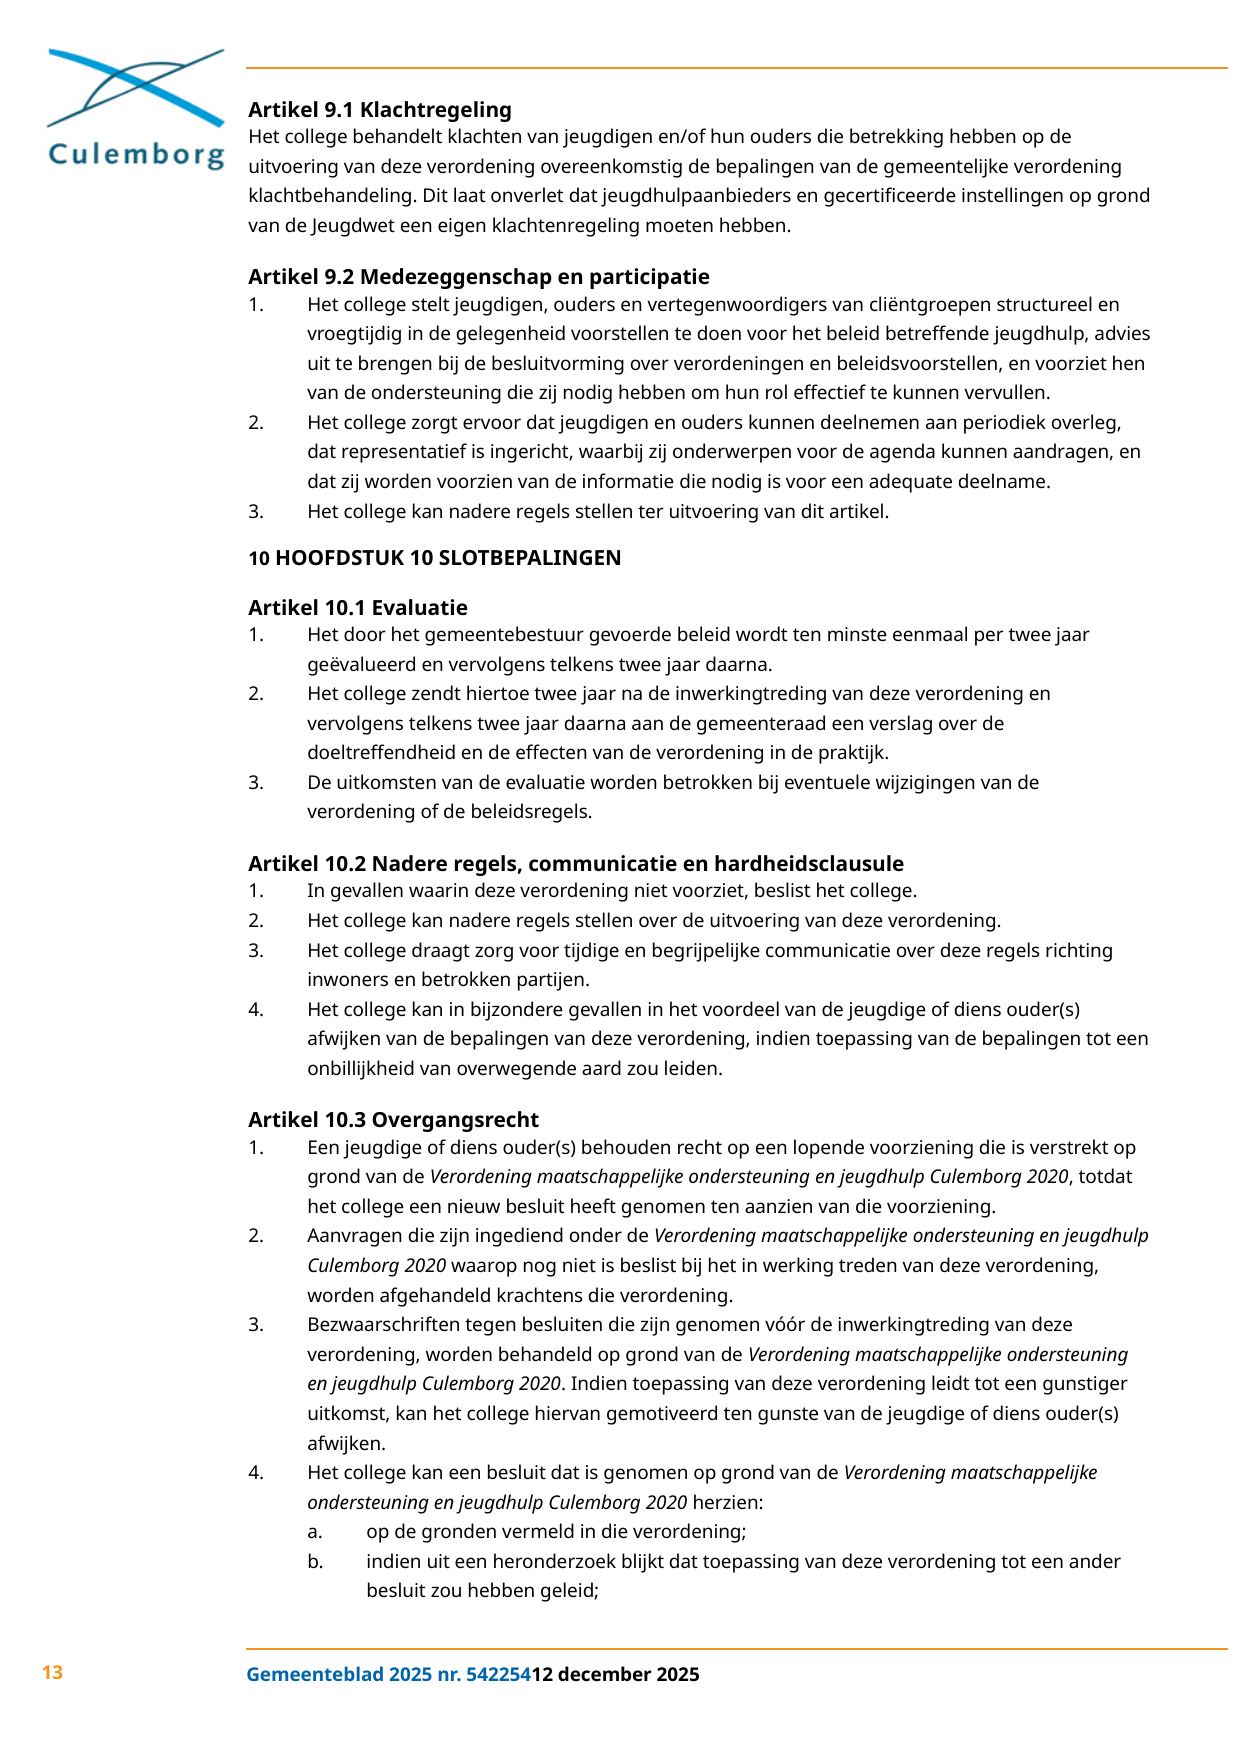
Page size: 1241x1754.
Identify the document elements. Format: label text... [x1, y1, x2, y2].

text Artikel 10.1 Evaluatie [248, 593, 1152, 621]
list Het college kan in bijzondere gevallen in het voordeel van de jeugdige of diens ouder(s) afwijken van de bepalingen van deze verordening, indien toepassing van de bepalingen tot een onbillijkheid van overwegende aard zou leiden. [248, 996, 1152, 1081]
list In gevallen waarin deze verordening niet voorziet, beslist het college. [248, 878, 1152, 903]
text Artikel 10.2 Nadere regels, communicatie en hardheidsclausule [248, 849, 1152, 878]
text Artikel 9.1 Klachtregeling [248, 95, 1152, 123]
list De uitkomsten van de evaluatie worden betrokken bij eventuele wijzigingen van de verordening of de beleidsregels. [248, 769, 1152, 824]
list Het college zorgt ervoor dat jeugdigen en ouders kunnen deelnemen aan periodiek overleg, dat representatief is ingericht, waarbij zij onderwerpen voor de agenda kunnen aandragen, en dat zij worden voorzien van de informatie die nodig is voor een adequate deelname. [248, 409, 1152, 494]
list op de gronden vermeld in die verordening; [307, 1518, 1152, 1544]
list Het college zendt hiertoe twee jaar na de inwerkingtreding van deze verordening en vervolgens telkens twee jaar daarna aan de gemeenteraad een verslag over de doeltreffendheid en de effecten van de verordening in de praktijk. [248, 680, 1152, 765]
list Het college stelt jeugdigen, ouders en vertegenwoordigers van cliëntgroepen structureel en vroegtijdig in de gelegenheid voorstellen te doen voor het beleid betreffende jeugdhulp, advies uit te brengen bij de besluitvorming over verordeningen en beleidsvoorstellen, en voorziet hen van de ondersteuning die zij nodig hebben om hun rol effectief te kunnen vervullen. [248, 291, 1152, 405]
text 10 HOOFDSTUK 10 SLOTBEPALINGEN [248, 543, 1152, 572]
list Het college kan een besluit dat is genomen op grond van de Verordening maatschappelijke ondersteuning en jeugdhulp Culemborg 2020 herzien: [248, 1459, 1152, 1515]
list Het college kan nadere regels stellen ter uitvoering van dit artikel. [248, 498, 1152, 524]
list Aanvragen die zijn ingediend onder de Verordening maatschappelijke ondersteuning en jeugdhulp Culemborg 2020 waarop nog niet is beslist bij het in werking treden van deze verordening, worden afgehandeld krachtens die verordening. [248, 1223, 1152, 1308]
list Het college kan nadere regels stellen over de uitvoering van deze verordening. [248, 907, 1152, 933]
text Artikel 9.2 Medezeggenschap en participatie [248, 262, 1152, 291]
list Bezwaarschriften tegen besluiten die zijn genomen vóór de inwerkingtreding van deze verordening, worden behandeld op grond van de Verordening maatschappelijke ondersteuning en jeugdhulp Culemborg 2020. Indien toepassing van deze verordening leidt tot een gunstiger uitkomst, kan het college hiervan gemotiveerd ten gunste van de jeugdige of diens ouder(s) afwijken. [248, 1311, 1152, 1456]
list Het door het gemeentebestuur gevoerde beleid wordt ten minste eenmaal per twee jaar geëvalueerd en vervolgens telkens twee jaar daarna. [248, 621, 1152, 677]
list indien uit een heronderzoek blijkt dat toepassing van deze verordening tot een ander besluit zou hebben geleid; [307, 1548, 1152, 1603]
list Het college draagt zorg voor tijdige en begrijpelijke communicatie over deze regels richting inwoners en betrokken partijen. [248, 937, 1152, 992]
picture [41, 47, 231, 172]
text Artikel 10.3 Overgangsrecht [248, 1106, 1152, 1134]
list Een jeugdige of diens ouder(s) behouden recht op een lopende voorziening die is verstrekt op grond van de Verordening maatschappelijke ondersteuning en jeugdhulp Culemborg 2020, totdat het college een nieuw besluit heeft genomen ten aanzien van die voorziening. [248, 1134, 1152, 1219]
text Het college behandelt klachten van jeugdigen en/of hun ouders die betrekking hebben op de uitvoering van deze verordening overeenkomstig de bepalingen van de gemeentelijke verordening klachtbehandeling. Dit laat onverlet dat jeugdhulpaanbieders en gecertificeerde instellingen op grond van de Jeugdwet een eigen klachtenregeling moeten hebben. [248, 123, 1152, 238]
